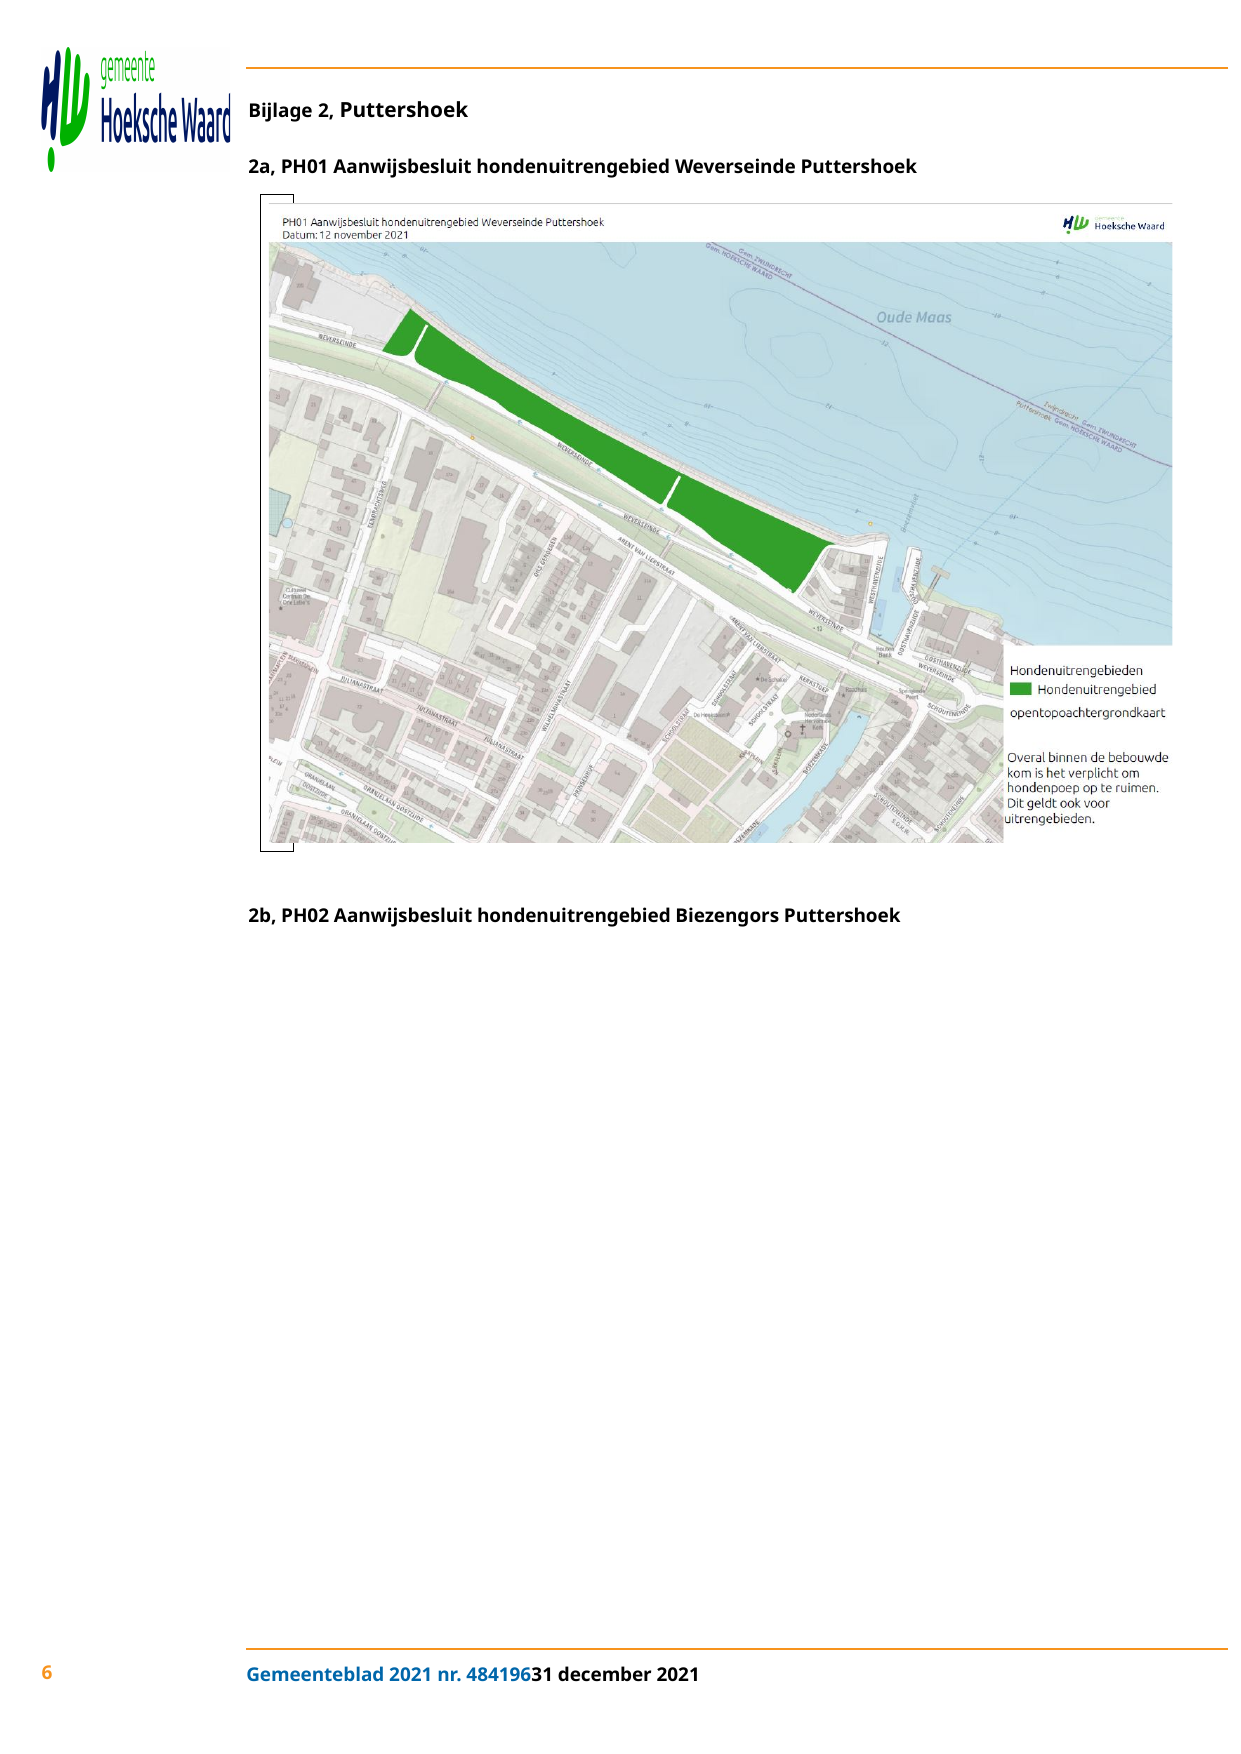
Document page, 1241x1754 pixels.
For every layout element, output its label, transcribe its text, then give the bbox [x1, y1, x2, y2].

text 2a, PH01 Aanwijsbesluit hondenuitrengebied Weverseinde Puttershoek [248, 153, 1152, 179]
picture [41, 47, 231, 172]
text 2b, PH02 Aanwijsbesluit hondenuitrengebied Biezengors Puttershoek [248, 902, 1152, 928]
picture [268, 203, 1173, 843]
text Bijlage 2, Puttershoek [248, 95, 1152, 123]
